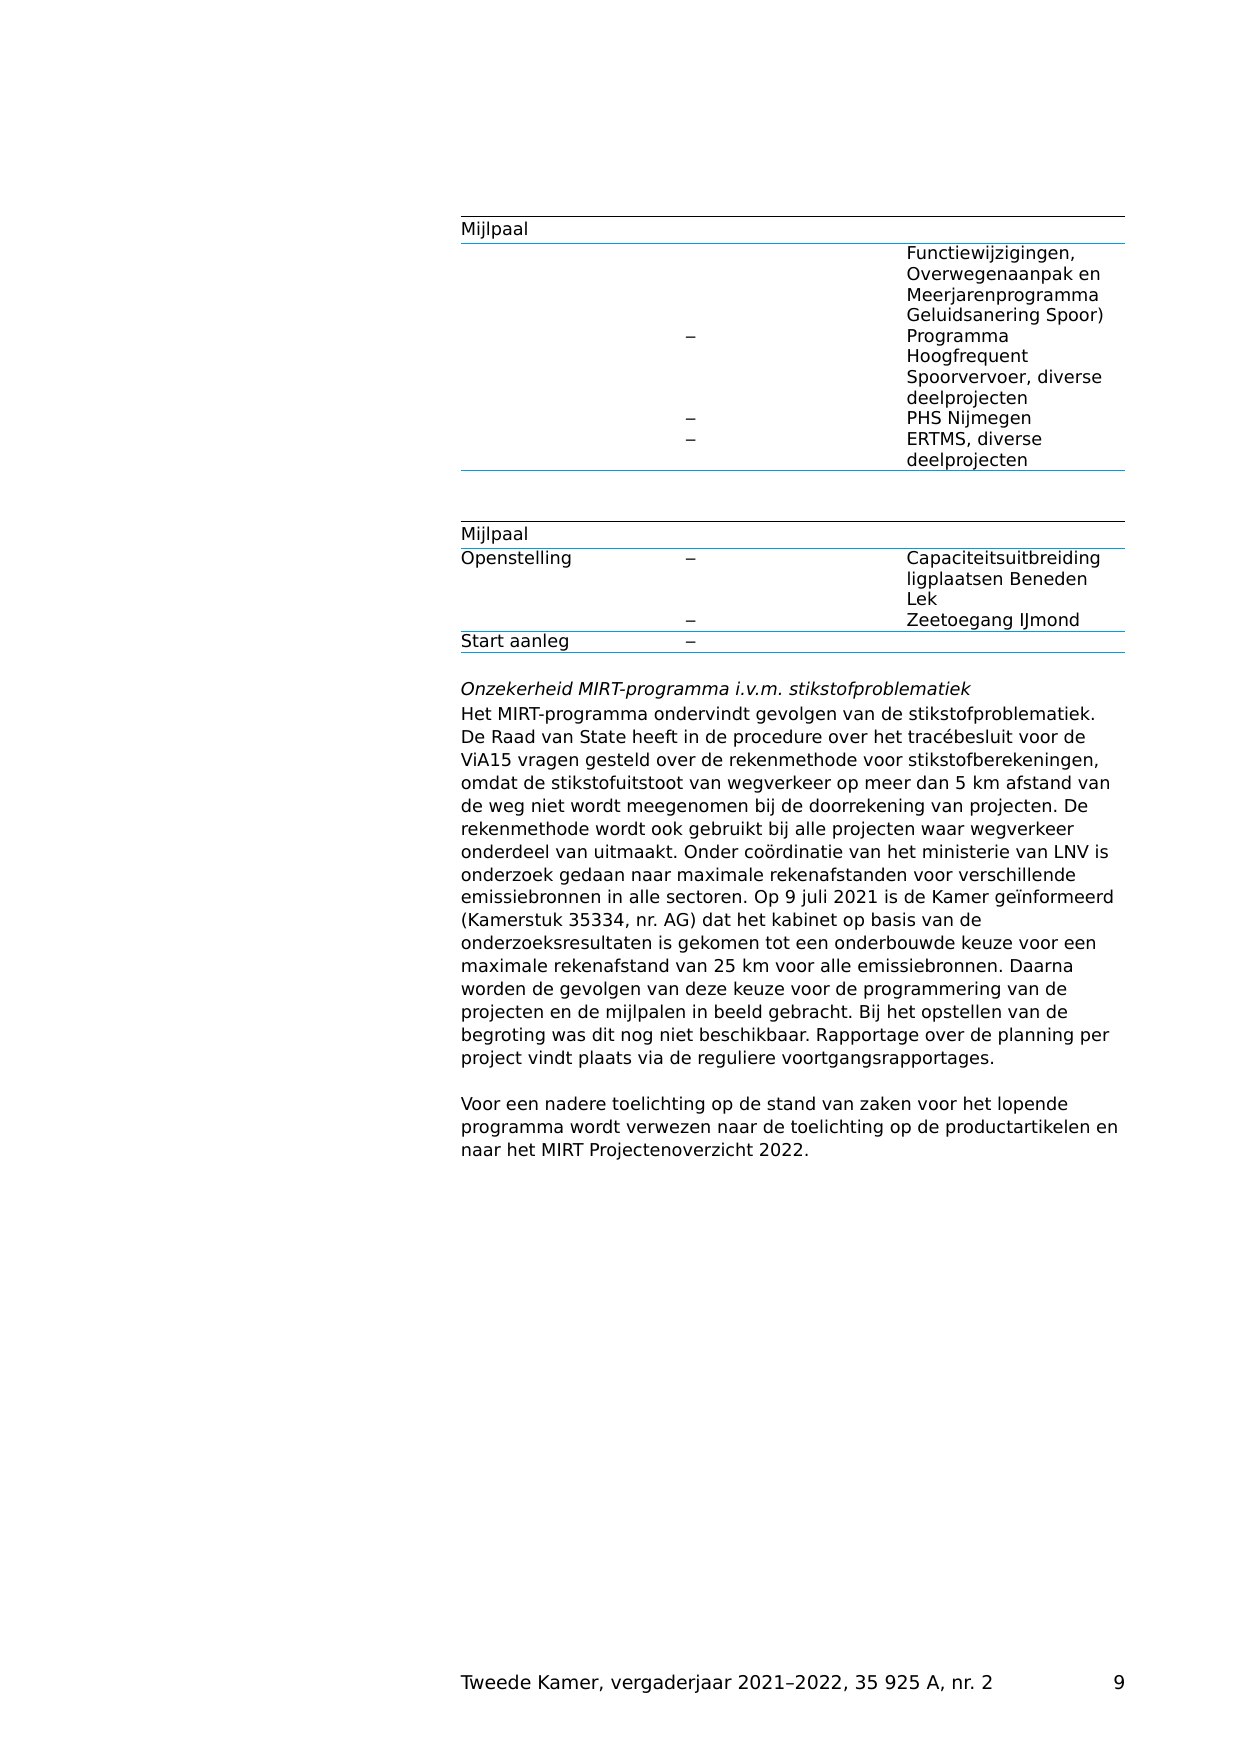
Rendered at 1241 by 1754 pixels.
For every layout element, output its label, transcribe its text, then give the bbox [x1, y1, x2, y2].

table_cell PHS Nijmegen [904, 408, 1125, 429]
table_cell [682, 522, 903, 548]
text Het MIRT-programma ondervindt gevolgen van de stikstofproblematiek. De Raad van State heeft in de procedure over het tracébesluit voor de ViA15 vragen gesteld over de rekenmethode voor stikstofberekeningen, omdat de stikstofuitstoot van wegverkeer op meer dan 5 km afstand van de weg niet wordt meegenomen bij de doorrekening van projecten. De rekenmethode wordt ook gebruikt bij alle projecten waar wegverkeer onderdeel van uitmaakt. Onder coördinatie van het ministerie van LNV is onderzoek gedaan naar maximale rekenafstanden voor verschillende emissiebronnen in alle sectoren. Op 9 juli 2021 is de Kamer geïnformeerd (Kamerstuk 35334, nr. AG) dat het kabinet op basis van de onderzoeksresultaten is gekomen tot een onderbouwde keuze voor een maximale rekenafstand van 25 km voor alle emissiebronnen. Daarna worden de gevolgen van deze keuze voor de programmering van de projecten en de mijlpalen in beeld gebracht. Bij het opstellen van de begroting was dit nog niet beschikbaar. Rapportage over de planning per project vindt plaats via de reguliere voortgangsrapportages. [461, 702, 1125, 1069]
table_cell Mijlpaal [461, 217, 682, 243]
table_cell [904, 522, 1125, 548]
table_header Tabel 3 Spoorwegen [461, 191, 1125, 216]
table_cell Start aanleg [461, 632, 682, 652]
table_cell [904, 217, 1125, 243]
table_cell Functiewijzigingen, Overwegenaanpak en Meerjarenprogramma Geluidsanering Spoor) [904, 244, 1125, 326]
table_cell [461, 610, 682, 631]
table_cell Zeetoegang IJmond [904, 610, 1125, 631]
table_cell ERTMS, diverse deelprojecten [904, 429, 1125, 470]
table_cell [682, 244, 903, 326]
table_cell ‒ [682, 429, 903, 470]
table_cell Mijlpaal [461, 522, 682, 548]
table_cell [904, 632, 1125, 652]
table_cell ‒ [682, 408, 903, 429]
table_cell Openstelling [461, 549, 682, 610]
table_cell Programma Hoogfrequent Spoorvervoer, diverse deelprojecten [904, 326, 1125, 408]
table_cell ‒ [682, 632, 903, 652]
table_cell [461, 326, 682, 408]
text Voor een nadere toelichting op de stand van zaken voor het lopende programma wordt verwezen naar de toelichting op de productartikelen en naar het MIRT Projectenoverzicht 2022. [461, 1092, 1125, 1161]
table_cell ‒ [682, 549, 903, 610]
table_cell ‒ [682, 326, 903, 408]
table_cell [461, 429, 682, 470]
table_cell [682, 217, 903, 243]
table_cell Capaciteitsuitbreiding ligplaatsen Beneden Lek [904, 549, 1125, 610]
table_cell [461, 408, 682, 429]
table_header Tabel 4 Hoofdvaarwegennet [461, 496, 1125, 521]
table_cell [461, 244, 682, 326]
table_cell ‒ [682, 610, 903, 631]
text Onzekerheid MIRT-programma i.v.m. stikstofproblematiek [461, 677, 1125, 700]
